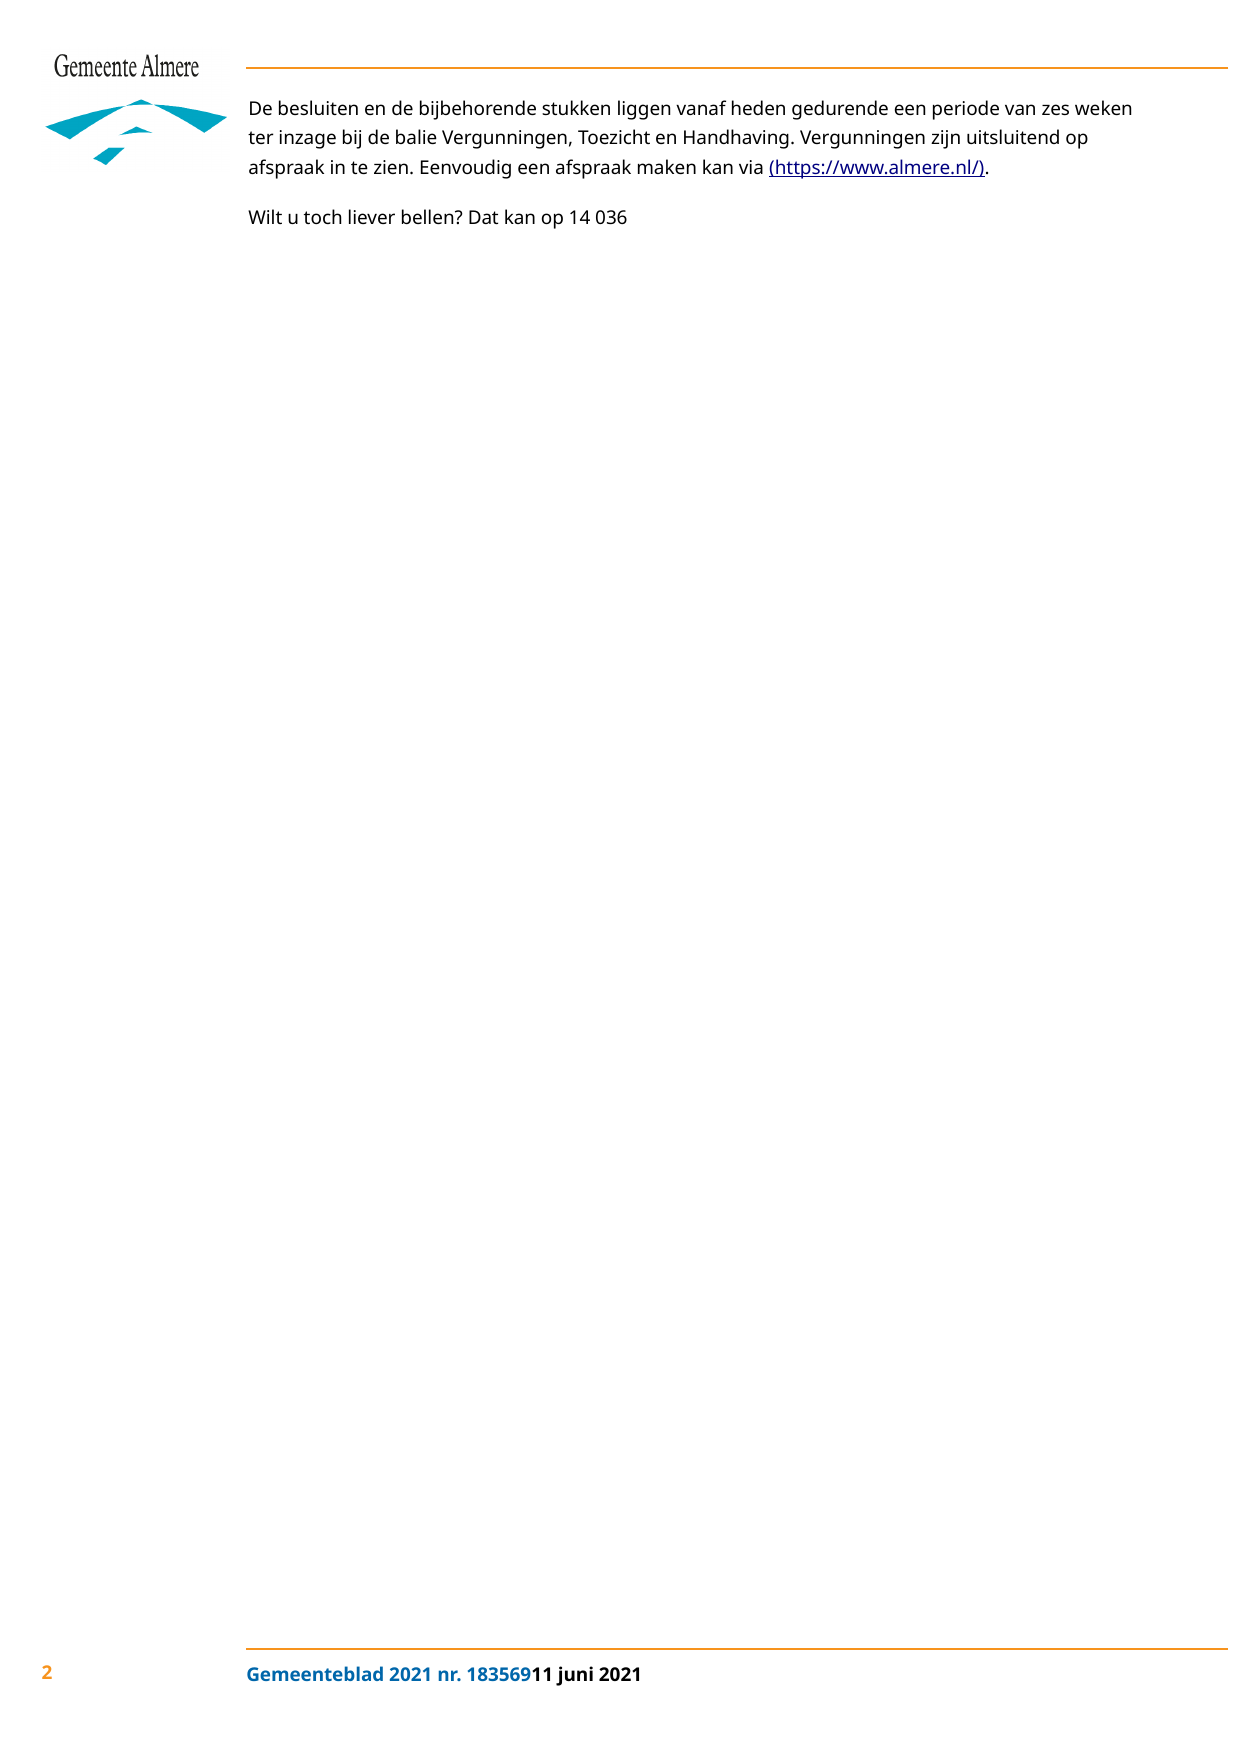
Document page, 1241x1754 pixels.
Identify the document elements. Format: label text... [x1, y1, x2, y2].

picture [41, 47, 231, 172]
text Wilt u toch liever bellen? Dat kan op 14 036 [248, 204, 1152, 230]
text De besluiten en de bijbehorende stukken liggen vanaf heden gedurende een periode van zes weken ter inzage bij de balie Vergunningen, Toezicht en Handhaving. Vergunningen zijn uitsluitend op afspraak in te zien. Eenvoudig een afspraak maken kan via (https://www.almere.nl/). [248, 95, 1152, 180]
